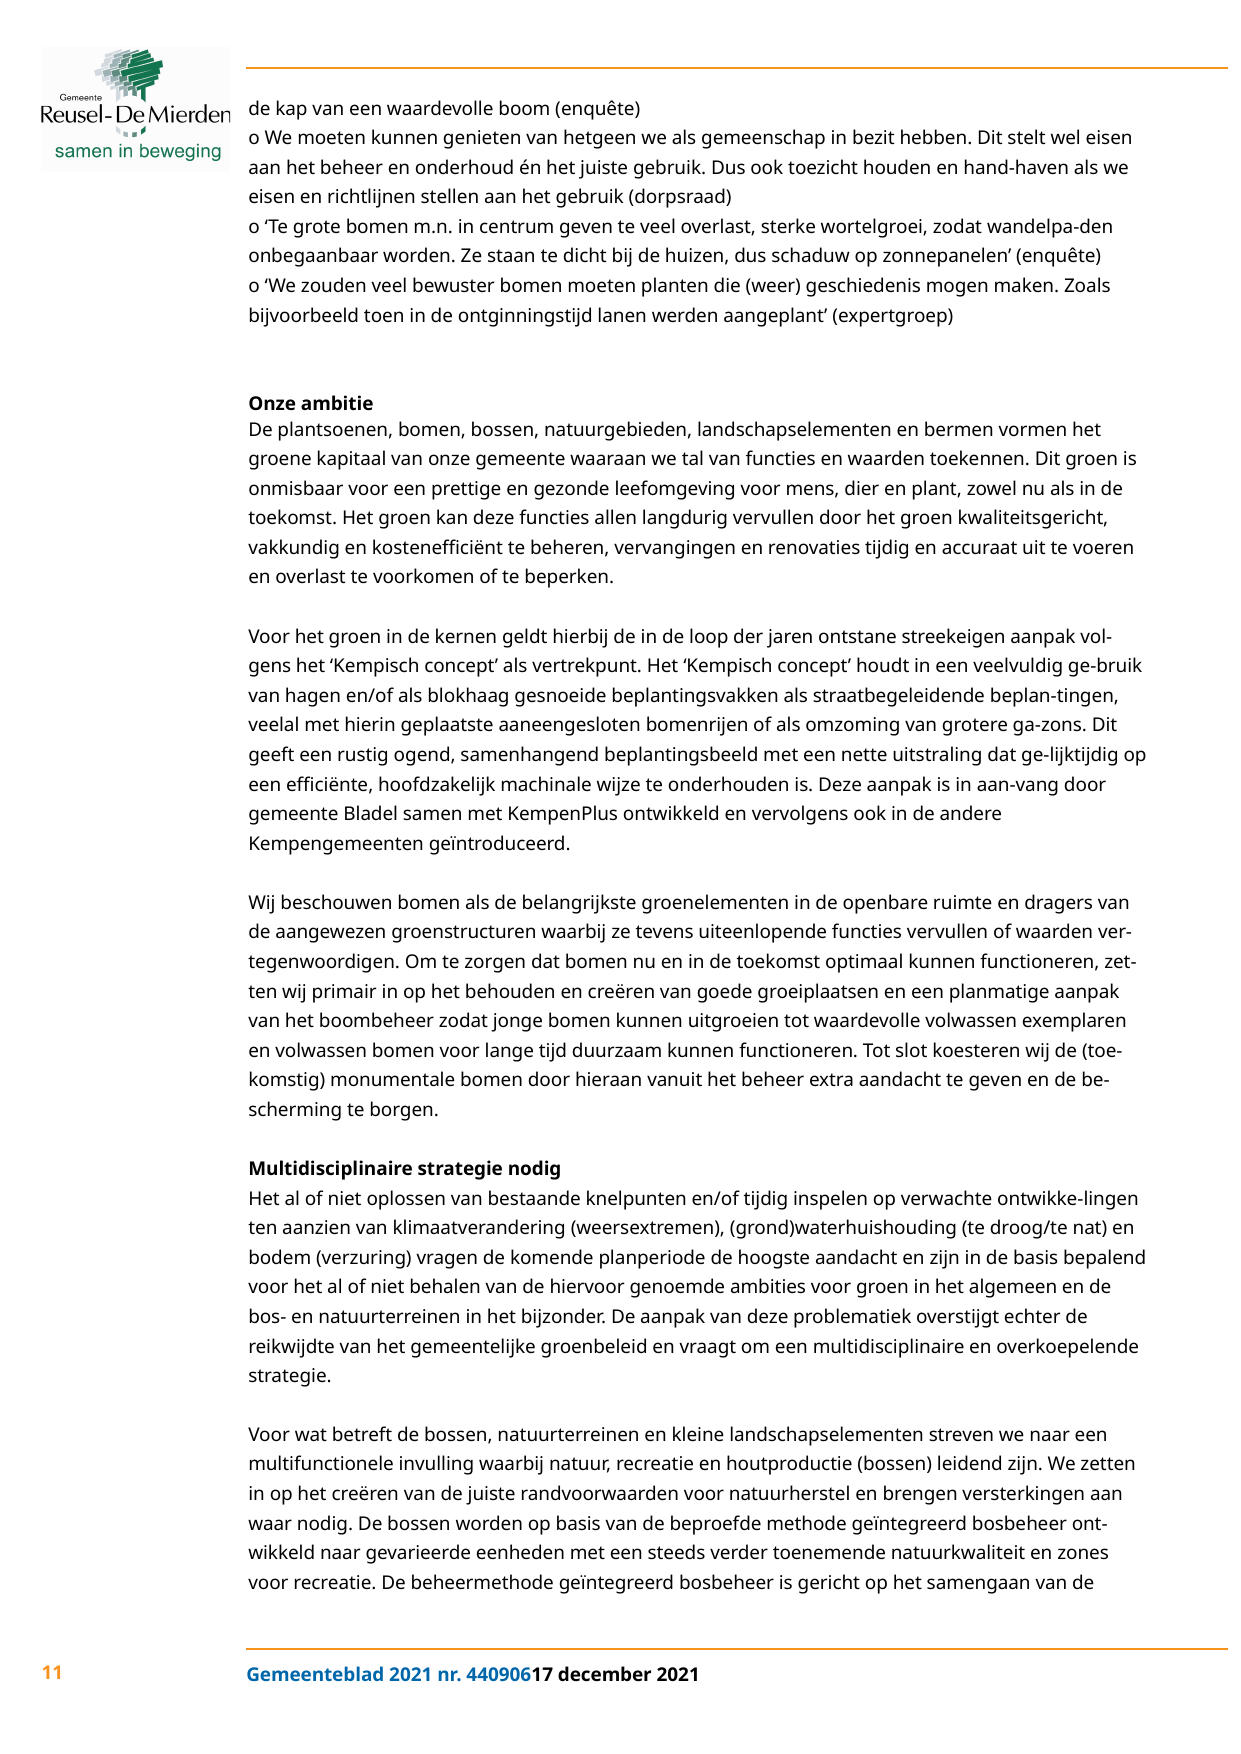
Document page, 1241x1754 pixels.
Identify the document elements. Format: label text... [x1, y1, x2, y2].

text Voor het groen in de kernen geldt hierbij de in de loop der jaren ontstane streekeigen aanpak vol-gens het ‘Kempisch concept’ als vertrekpunt. Het ‘Kempisch concept’ houdt in een veelvuldig ge-bruik van hagen en/of als blokhaag gesnoeide beplantingsvakken als straatbegeleidende beplan-tingen, veelal met hierin geplaatste aaneengesloten bomenrijen of als omzoming van grotere ga-zons. Dit geeft een rustig ogend, samenhangend beplantingsbeeld met een nette uitstraling dat ge-lijktijdig op een efficiënte, hoofdzakelijk machinale wijze te onderhouden is. Deze aanpak is in aan-vang door gemeente Bladel samen met KempenPlus ontwikkeld en vervolgens ook in de andere Kempengemeenten geïntroduceerd. [248, 623, 1152, 856]
text Voor wat betreft de bossen, natuurterreinen en kleine landschapselementen streven we naar een multifunctionele invulling waarbij natuur, recreatie en houtproductie (bossen) leidend zijn. We zetten in op het creëren van de juiste randvoorwaarden voor natuurherstel en brengen versterkingen aan waar nodig. De bossen worden op basis van de beproefde methode geïntegreerd bosbeheer ont-wikkeld naar gevarieerde eenheden met een steeds verder toenemende natuurkwaliteit en zones voor recreatie. De beheermethode geïntegreerd bosbeheer is gericht op het samengaan van de [248, 1421, 1152, 1595]
text Onze ambitie [248, 390, 1152, 416]
text Wij beschouwen bomen als de belangrijkste groenelementen in de openbare ruimte en dragers van de aangewezen groenstructuren waarbij ze tevens uiteenlopende functies vervullen of waarden ver-tegenwoordigen. Om te zorgen dat bomen nu en in de toekomst optimaal kunnen functioneren, zet-ten wij primair in op het behouden en creëren van goede groeiplaatsen en een planmatige aanpak van het boombeheer zodat jonge bomen kunnen uitgroeien tot waardevolle volwassen exemplaren en volwassen bomen voor lange tijd duurzaam kunnen functioneren. Tot slot koesteren wij de (toe-komstig) monumentale bomen door hieraan vanuit het beheer extra aandacht te geven en de be-scherming te borgen. [248, 889, 1152, 1122]
table_cell de kap van een waardevolle boom (enquête) o We moeten kunnen genieten van hetgeen we als gemeenschap in bezit hebben. Dit stelt wel eisen aan het beheer en onderhoud én het juiste gebruik. Dus ook toezicht houden en hand-haven als we eisen en richtlijnen stellen aan het gebruik (dorpsraad) o ‘Te grote bomen m.n. in centrum geven te veel overlast, sterke wortelgroei, zodat wandelpa-den onbegaanbaar worden. Ze staan te dicht bij de huizen, dus schaduw op zonnepanelen’ (enquête) o ‘We zouden veel bewuster bomen moeten planten die (weer) geschiedenis mogen maken. Zoals bijvoorbeeld toen in de ontginningstijd lanen werden aangeplant’ (expertgroep) [248, 95, 1152, 328]
text De plantsoenen, bomen, bossen, natuurgebieden, landschapselementen en bermen vormen het groene kapitaal van onze gemeente waaraan we tal van functies en waarden toekennen. Dit groen is onmisbaar voor een prettige en gezonde leefomgeving voor mens, dier en plant, zowel nu als in de toekomst. Het groen kan deze functies allen langdurig vervullen door het groen kwaliteitsgericht, vakkundig en kostenefficiënt te beheren, vervangingen en renovaties tijdig en accuraat uit te voeren en overlast te voorkomen of te beperken. [248, 416, 1152, 589]
table_header Multidisciplinaire strategie nodig Het al of niet oplossen van bestaande knelpunten en/of tijdig inspelen op verwachte ontwikke-lingen ten aanzien van klimaatverandering (weersextremen), (grond)waterhuishouding (te droog/te nat) en bodem (verzuring) vragen de komende planperiode de hoogste aandacht en zijn in de basis bepalend voor het al of niet behalen van de hiervoor genoemde ambities voor groen in het algemeen en de bos- en natuurterreinen in het bijzonder. De aanpak van deze problematiek overstijgt echter de reikwijdte van het gemeentelijke groenbeleid en vraagt om een multidisciplinaire en overkoepelende strategie. [248, 1155, 1152, 1388]
picture [41, 47, 231, 172]
